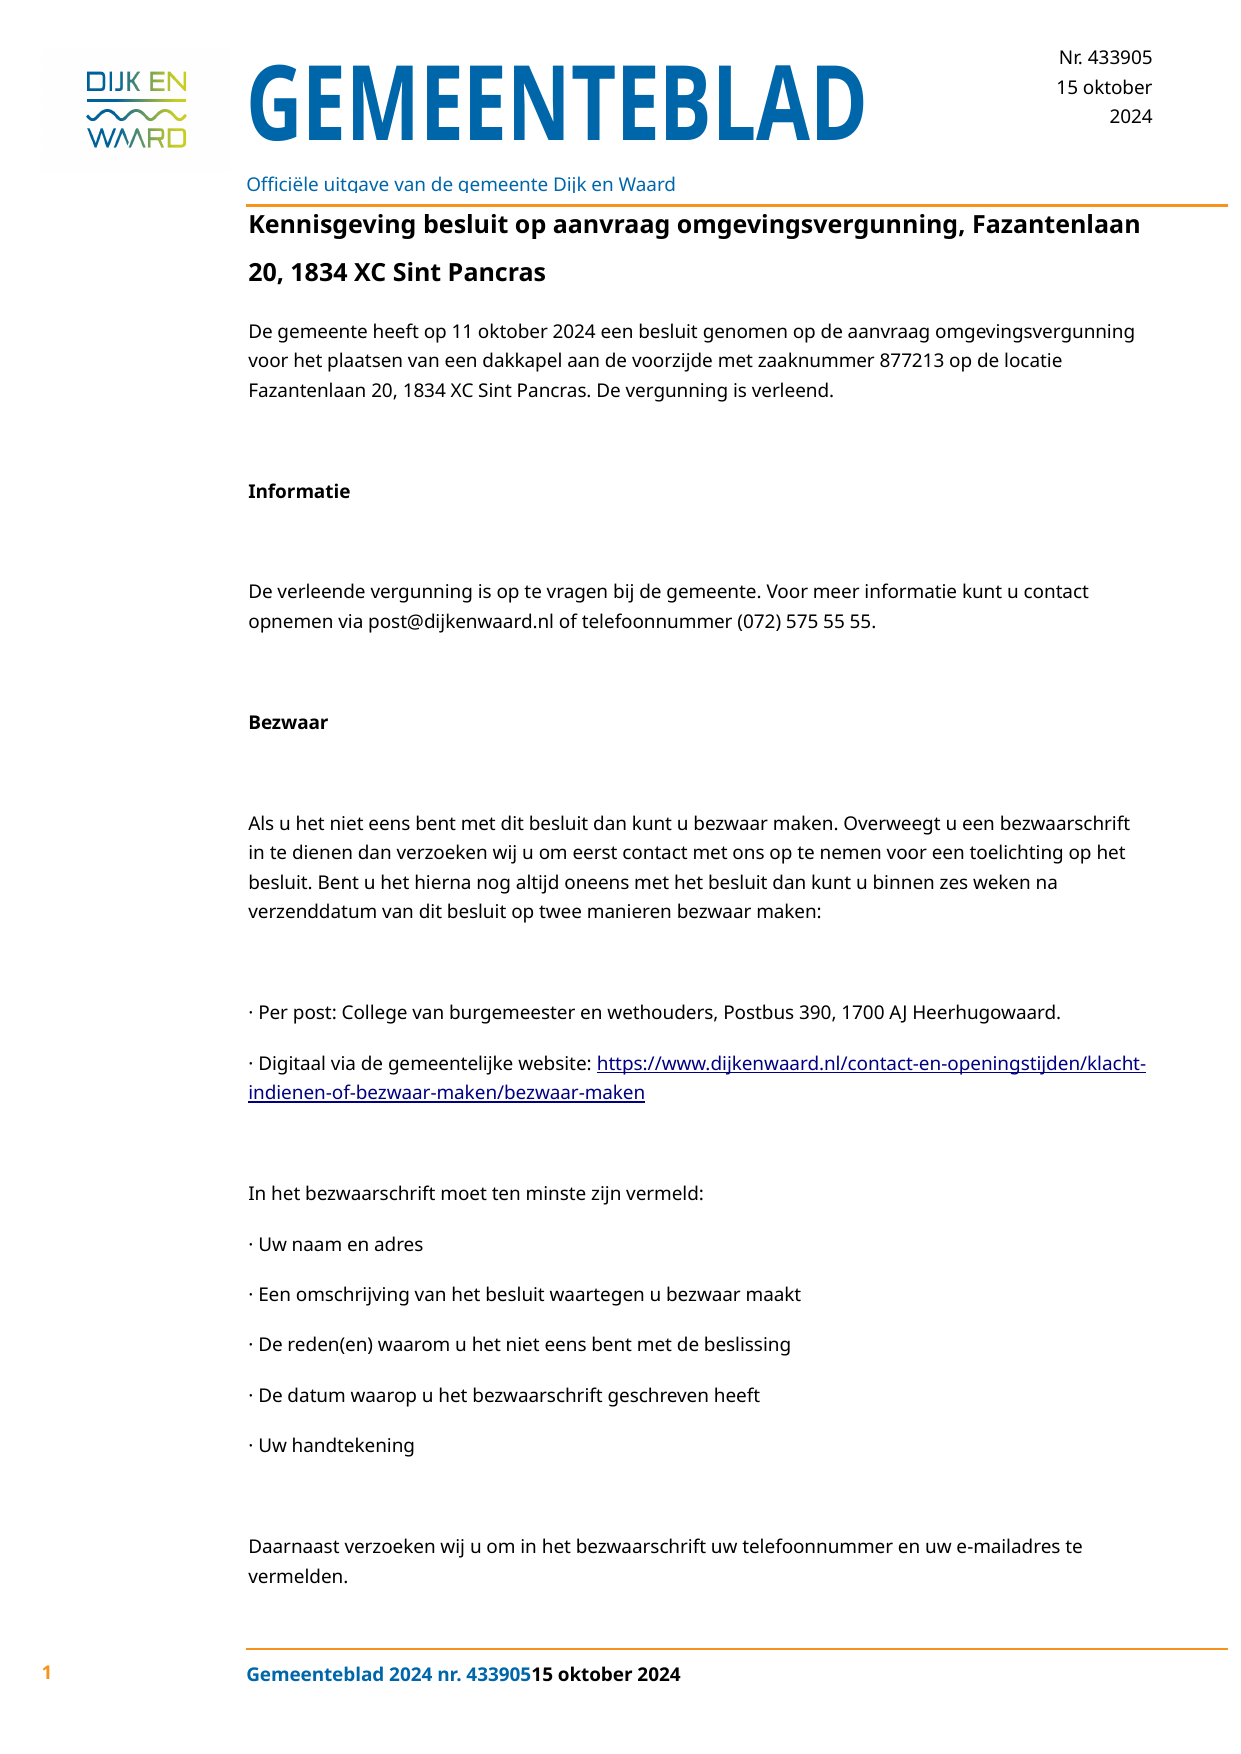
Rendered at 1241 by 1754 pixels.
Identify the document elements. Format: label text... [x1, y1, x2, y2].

text In het bezwaarschrift moet ten minste zijn vermeld: [248, 1180, 1152, 1206]
text Kennisgeving besluit op aanvraag omgevingsvergunning, Fazantenlaan 20, 1834 XC Sint Pancras [248, 207, 1152, 288]
text Informatie [248, 478, 1152, 504]
text · De datum waarop u het bezwaarschrift geschreven heeft [248, 1382, 1152, 1408]
text · De reden(en) waarom u het niet eens bent met de beslissing [248, 1332, 1152, 1357]
text · Een omschrijving van het besluit waartegen u bezwaar maakt [248, 1281, 1152, 1307]
picture [41, 47, 231, 172]
text Als u het niet eens bent met dit besluit dan kunt u bezwaar maken. Overweegt u een bezwaarschrift in te dienen dan verzoeken wij u om eerst contact met ons op te nemen voor een toelichting op het besluit. Bent u het hierna nog altijd oneens met het besluit dan kunt u binnen zes weken na verzenddatum van dit besluit op twee manieren bezwaar maken: [248, 810, 1152, 924]
text Daarnaast verzoeken wij u om in het bezwaarschrift uw telefoonnummer en uw e-mailadres te vermelden. [248, 1533, 1152, 1589]
text · Uw naam en adres [248, 1231, 1152, 1257]
text · Digitaal via de gemeentelijke website: https://www.dijkenwaard.nl/contact-en-openingstijden/klacht-indienen-of-bezwaar-maken/bezwaar-maken [248, 1050, 1152, 1105]
text · Per post: College van burgemeester en wethouders, Postbus 390, 1700 AJ Heerhugowaard. [248, 999, 1152, 1025]
text De verleende vergunning is op te vragen bij de gemeente. Voor meer informatie kunt u contact opnemen via post@dijkenwaard.nl of telefoonnummer (072) 575 55 55. [248, 579, 1152, 634]
text De gemeente heeft op 11 oktober 2024 een besluit genomen op de aanvraag omgevingsvergunning voor het plaatsen van een dakkapel aan de voorzijde met zaaknummer 877213 op de locatie Fazantenlaan 20, 1834 XC Sint Pancras. De vergunning is verleend. [248, 318, 1152, 403]
text Bezwaar [248, 709, 1152, 735]
text · Uw handtekening [248, 1432, 1152, 1458]
